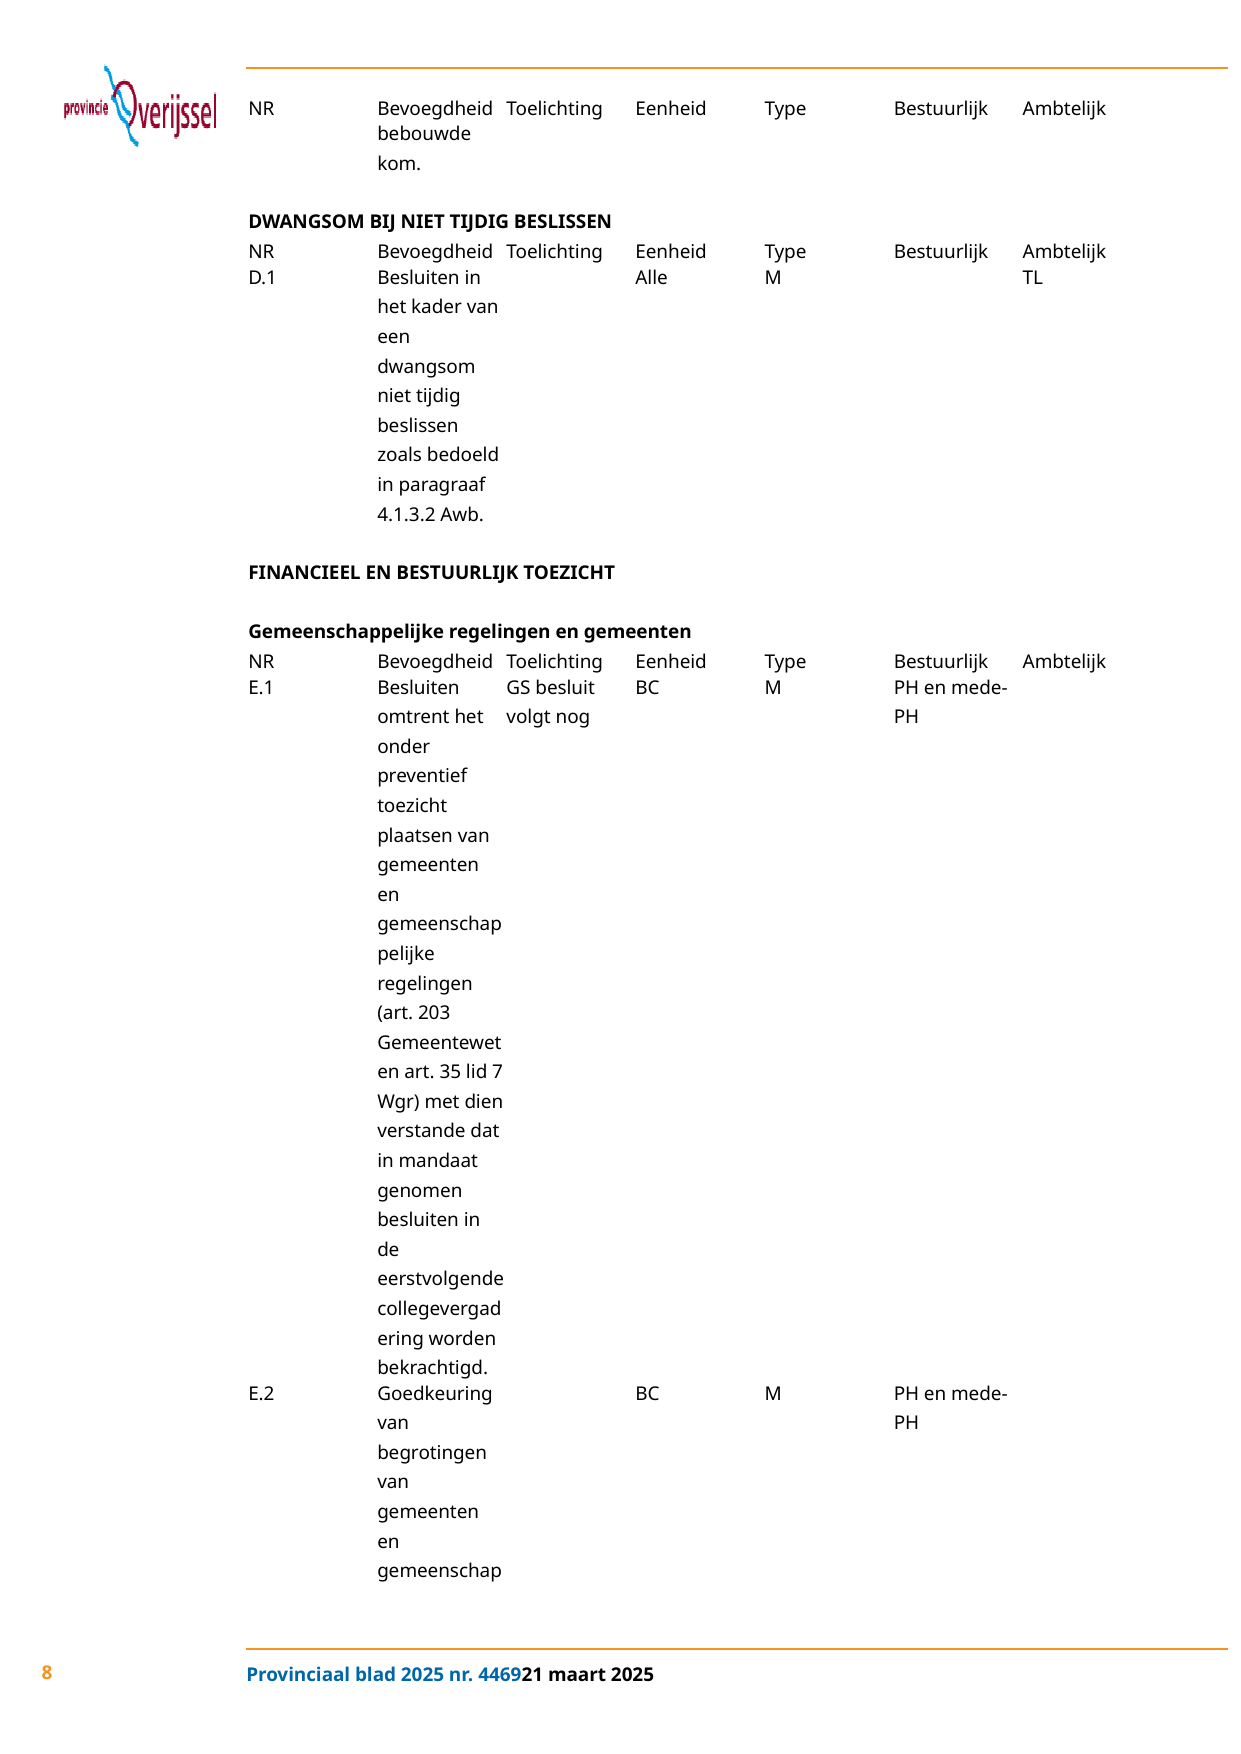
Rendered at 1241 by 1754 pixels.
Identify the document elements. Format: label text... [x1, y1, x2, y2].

table_header Bevoegdheid [377, 238, 506, 264]
table_header Bevoegdheid [377, 95, 506, 121]
table_cell M [764, 264, 893, 526]
table_cell PH en mede-PH [894, 1380, 1022, 1583]
table_header Type [764, 648, 893, 674]
table_header Eenheid [635, 648, 764, 674]
table_cell M [764, 1380, 893, 1583]
table_cell GS besluit volgt nog [506, 674, 635, 1380]
picture [41, 47, 231, 172]
table_header Bestuurlijk [894, 95, 1022, 121]
table_header Ambtelijk [1023, 238, 1152, 264]
table_cell Besluiten omtrent het onder preventief toezicht plaatsen van gemeenten en gemeenschappelijke regelingen (art. 203 Gemeentewet en art. 35 lid 7 Wgr) met dien verstande dat in mandaat genomen besluiten in de eerstvolgende collegevergadering worden bekrachtigd. [377, 674, 506, 1380]
table_cell bebouwde kom. [377, 121, 506, 176]
table_cell E.1 [248, 674, 377, 1380]
table_cell TL [1023, 264, 1152, 526]
table_cell [506, 1380, 635, 1583]
text FINANCIEEL EN BESTUURLIJK TOEZICHT [248, 559, 1152, 585]
table_header Type [764, 238, 893, 264]
table_header Toelichting [506, 238, 635, 264]
table_header Eenheid [635, 95, 764, 121]
table_cell Besluiten in het kader van een dwangsom niet tijdig beslissen zoals bedoeld in paragraaf 4.1.3.2 Awb. [377, 264, 506, 526]
table_header Ambtelijk [1023, 95, 1152, 121]
table_header Eenheid [635, 238, 764, 264]
table_header Ambtelijk [1023, 648, 1152, 674]
table_header Type [764, 95, 893, 121]
table_header Toelichting [506, 95, 635, 121]
table_cell [1023, 674, 1152, 1380]
table_cell [894, 264, 1022, 526]
table_cell Alle [635, 264, 764, 526]
table_header NR [248, 238, 377, 264]
table_cell [1023, 121, 1152, 176]
table_header Bestuurlijk [894, 238, 1022, 264]
table_cell [506, 121, 635, 176]
table_cell [506, 264, 635, 526]
table_cell [248, 121, 377, 176]
table_cell BC [635, 674, 764, 1380]
table_cell BC [635, 1380, 764, 1583]
table_cell PH en mede-PH [894, 674, 1022, 1380]
table_header Bevoegdheid [377, 648, 506, 674]
table_cell M [764, 674, 893, 1380]
table_cell [1023, 1380, 1152, 1583]
table_header Toelichting [506, 648, 635, 674]
table_header Bestuurlijk [894, 648, 1022, 674]
table_cell D.1 [248, 264, 377, 526]
table_cell [764, 121, 893, 176]
table_header NR [248, 95, 377, 121]
table_cell [894, 121, 1022, 176]
table_cell E.2 [248, 1380, 377, 1583]
text DWANGSOM BIJ NIET TIJDIG BESLISSEN [248, 209, 1152, 234]
text Gemeenschappelijke regelingen en gemeenten [248, 618, 1152, 644]
table_cell [635, 121, 764, 176]
table_cell Goedkeuring van begrotingen van gemeenten en gemeenschap [377, 1380, 506, 1583]
table_header NR [248, 648, 377, 674]
